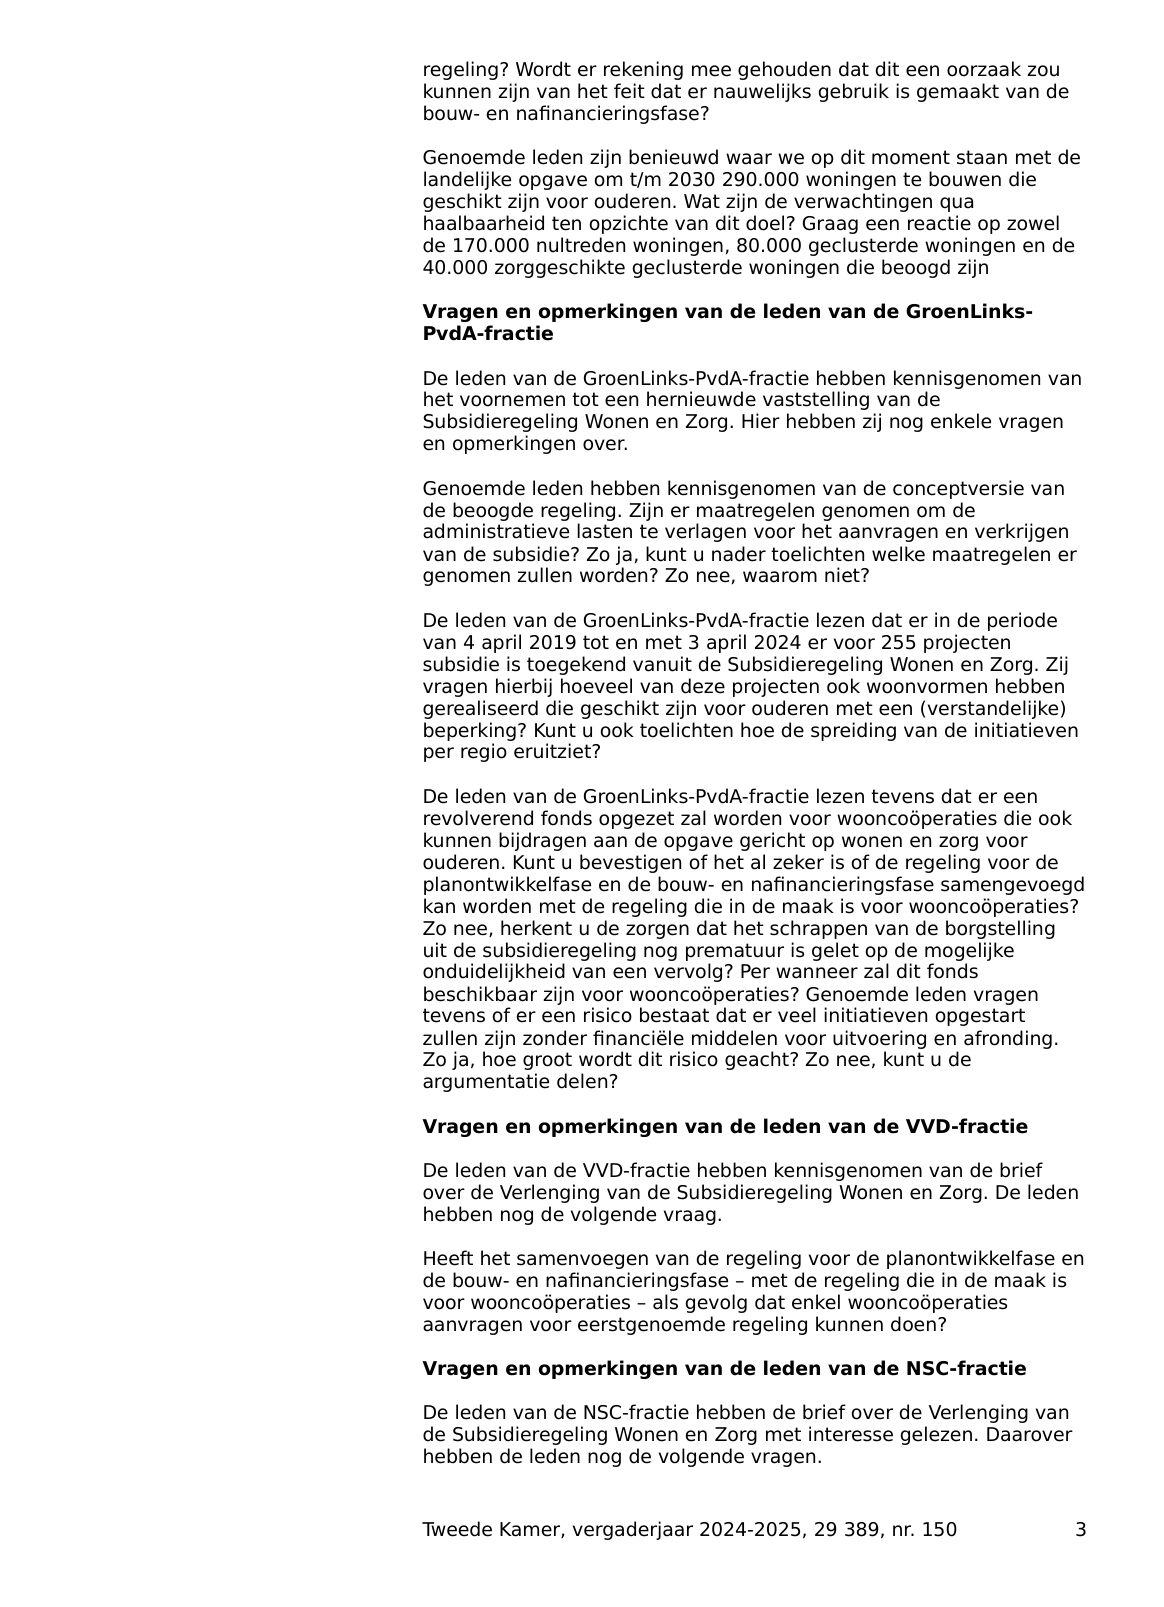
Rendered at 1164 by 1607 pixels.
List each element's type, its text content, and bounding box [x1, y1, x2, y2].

subtitle Vragen en opmerkingen van de leden van de GroenLinks-PvdA-fractie [422, 301, 1087, 345]
text De leden van de GroenLinks-PvdA-fractie hebben kennisgenomen van het voornemen tot een hernieuwde vaststelling van de Subsidieregeling Wonen en Zorg. Hier hebben zij nog enkele vragen en opmerkingen over. [422, 367, 1087, 455]
text De leden van de VVD-fractie hebben kennisgenomen van de brief over de Verlenging van de Subsidieregeling Wonen en Zorg. De leden hebben nog de volgende vraag. [422, 1160, 1087, 1226]
text De leden van de NSC-fractie hebben de brief over de Verlenging van de Subsidieregeling Wonen en Zorg met interesse gelezen. Daarover hebben de leden nog de volgende vragen. [422, 1402, 1087, 1468]
text Genoemde leden zijn benieuwd waar we op dit moment staan met de landelijke opgave om t/m 2030 290.000 woningen te bouwen die geschikt zijn voor ouderen. Wat zijn de verwachtingen qua haalbaarheid ten opzichte van dit doel? Graag een reactie op zowel de 170.000 nultreden woningen, 80.000 geclusterde woningen en de 40.000 zorggeschikte geclusterde woningen die beoogd zijn [422, 147, 1087, 279]
subtitle Vragen en opmerkingen van de leden van de NSC-fractie [422, 1358, 1087, 1380]
text Genoemde leden hebben kennisgenomen van de conceptversie van de beoogde regeling. Zijn er maatregelen genomen om de administratieve lasten te verlagen voor het aanvragen en verkrijgen van de subsidie? Zo ja, kunt u nader toelichten welke maatregelen er genomen zullen worden? Zo nee, waarom niet? [422, 477, 1087, 587]
text De leden van de GroenLinks-PvdA-fractie lezen dat er in de periode van 4 april 2019 tot en met 3 april 2024 er voor 255 projecten subsidie is toegekend vanuit de Subsidieregeling Wonen en Zorg. Zij vragen hierbij hoeveel van deze projecten ook woonvormen hebben gerealiseerd die geschikt zijn voor ouderen met een (verstandelijke) beperking? Kunt u ook toelichten hoe de spreiding van de initiatieven per regio eruitziet? [422, 609, 1087, 763]
text regeling? Wordt er rekening mee gehouden dat dit een oorzaak zou kunnen zijn van het feit dat er nauwelijks gebruik is gemaakt van de bouw- en nafinancieringsfase? [422, 59, 1087, 125]
text De leden van de GroenLinks-PvdA-fractie lezen tevens dat er een revolverend fonds opgezet zal worden voor wooncoöperaties die ook kunnen bijdragen aan de opgave gericht op wonen en zorg voor ouderen. Kunt u bevestigen of het al zeker is of de regeling voor de planontwikkelfase en de bouw- en nafinancieringsfase samengevoegd kan worden met de regeling die in de maak is voor wooncoöperaties? Zo nee, herkent u de zorgen dat het schrappen van de borgstelling uit de subsidieregeling nog prematuur is gelet op de mogelijke onduidelijkheid van een vervolg? Per wanneer zal dit fonds beschikbaar zijn voor wooncoöperaties? Genoemde leden vragen tevens of er een risico bestaat dat er veel initiatieven opgestart zullen zijn zonder financiële middelen voor uitvoering en afronding. Zo ja, hoe groot wordt dit risico geacht? Zo nee, kunt u de argumentatie delen? [422, 786, 1087, 1093]
subtitle Vragen en opmerkingen van de leden van de VVD-fractie [422, 1116, 1087, 1137]
text Heeft het samenvoegen van de regeling voor de planontwikkelfase en de bouw- en nafinancieringsfase – met de regeling die in de maak is voor wooncoöperaties – als gevolg dat enkel wooncoöperaties aanvragen voor eerstgenoemde regeling kunnen doen? [422, 1248, 1087, 1336]
